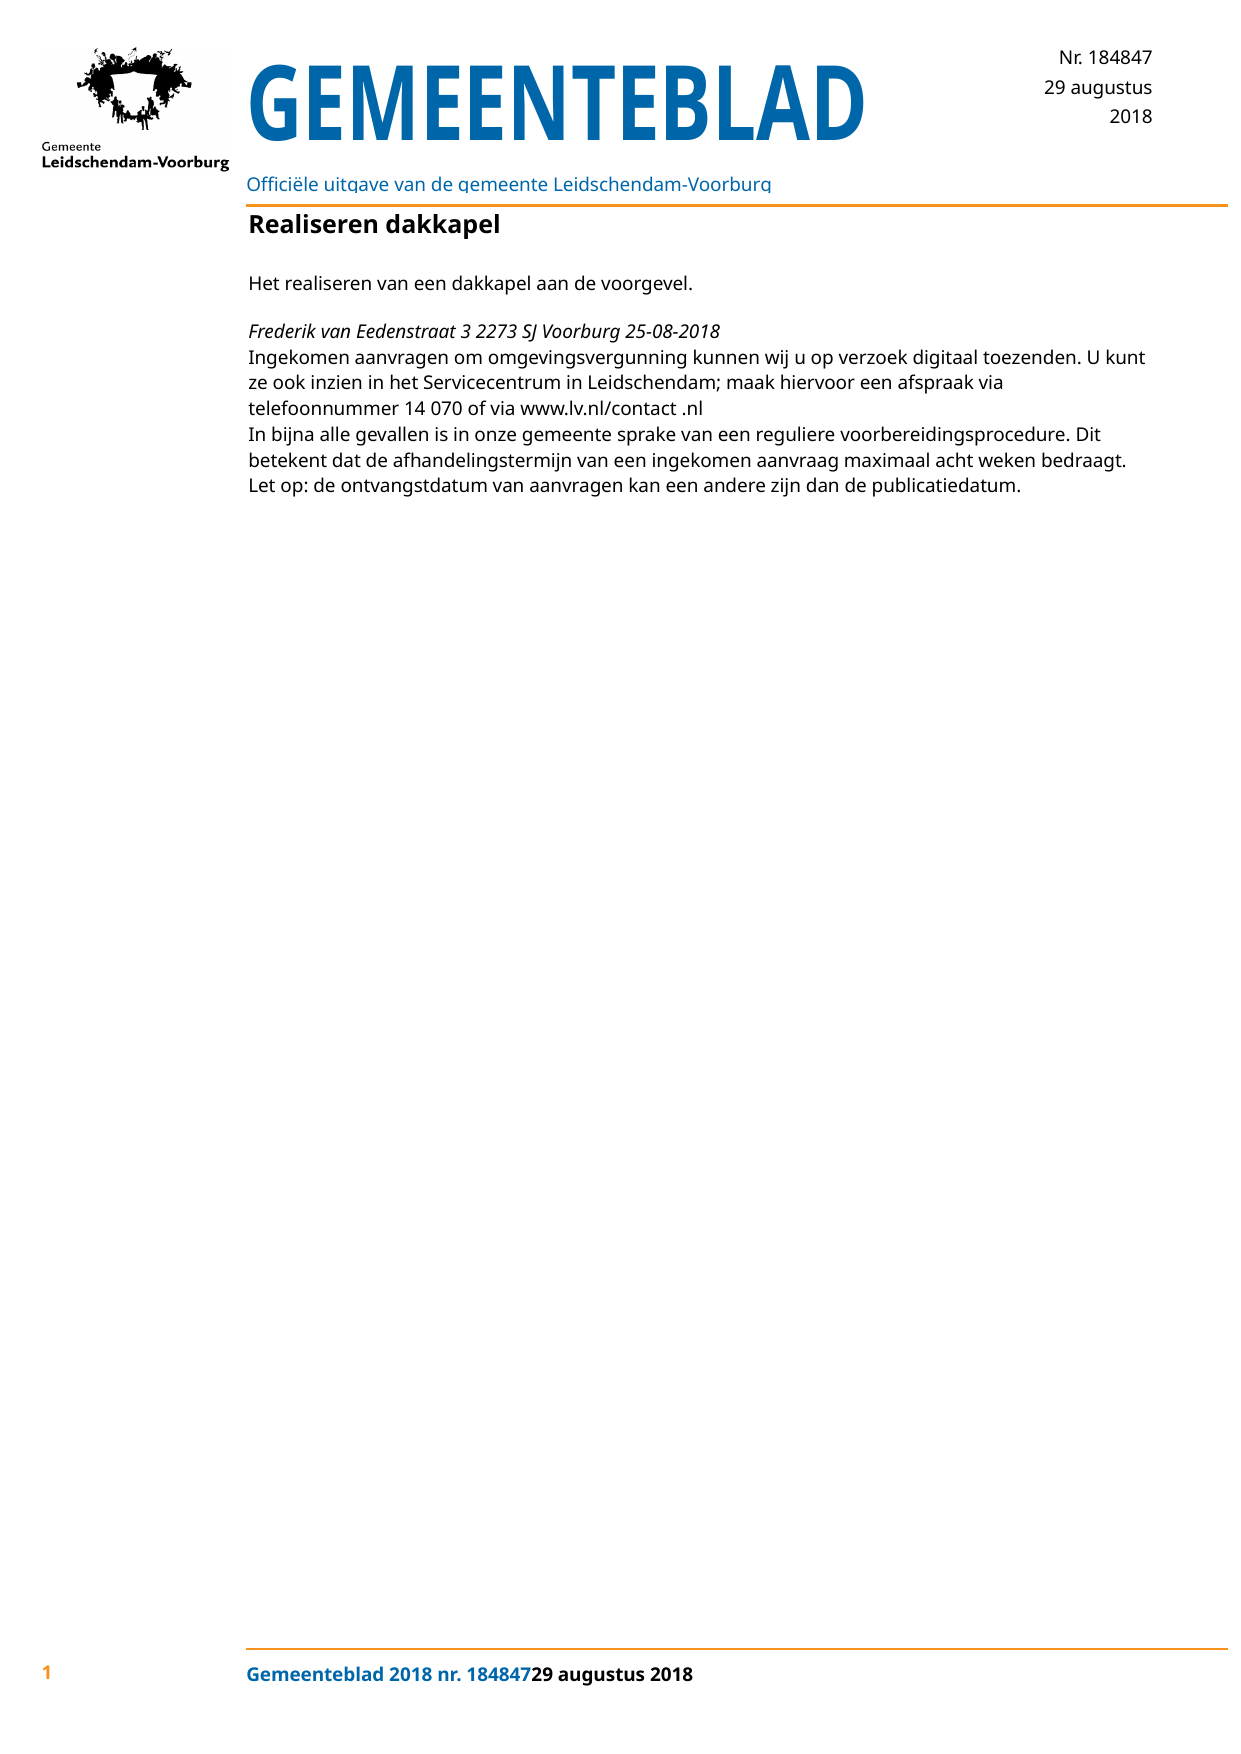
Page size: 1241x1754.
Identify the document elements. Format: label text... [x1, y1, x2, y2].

text Frederik van Eedenstraat 3 2273 SJ Voorburg 25-08-2018 [248, 318, 1152, 344]
text In bijna alle gevallen is in onze gemeente sprake van een reguliere voorbereidingsprocedure. Dit betekent dat de afhandelingstermijn van een ingekomen aanvraag maximaal acht weken bedraagt. Let op: de ontvangstdatum van aanvragen kan een andere zijn dan de publicatiedatum. [248, 421, 1152, 498]
text Het realiseren van een dakkapel aan de voorgevel. [248, 270, 1152, 296]
picture [41, 47, 231, 172]
text Ingekomen aanvragen om omgevingsvergunning kunnen wij u op verzoek digitaal toezenden. U kunt ze ook inzien in het Servicecentrum in Leidschendam; maak hiervoor een afspraak via telefoonnummer 14 070 of via www.lv.nl/contact .nl [248, 344, 1152, 421]
text Realiseren dakkapel [248, 207, 1152, 241]
